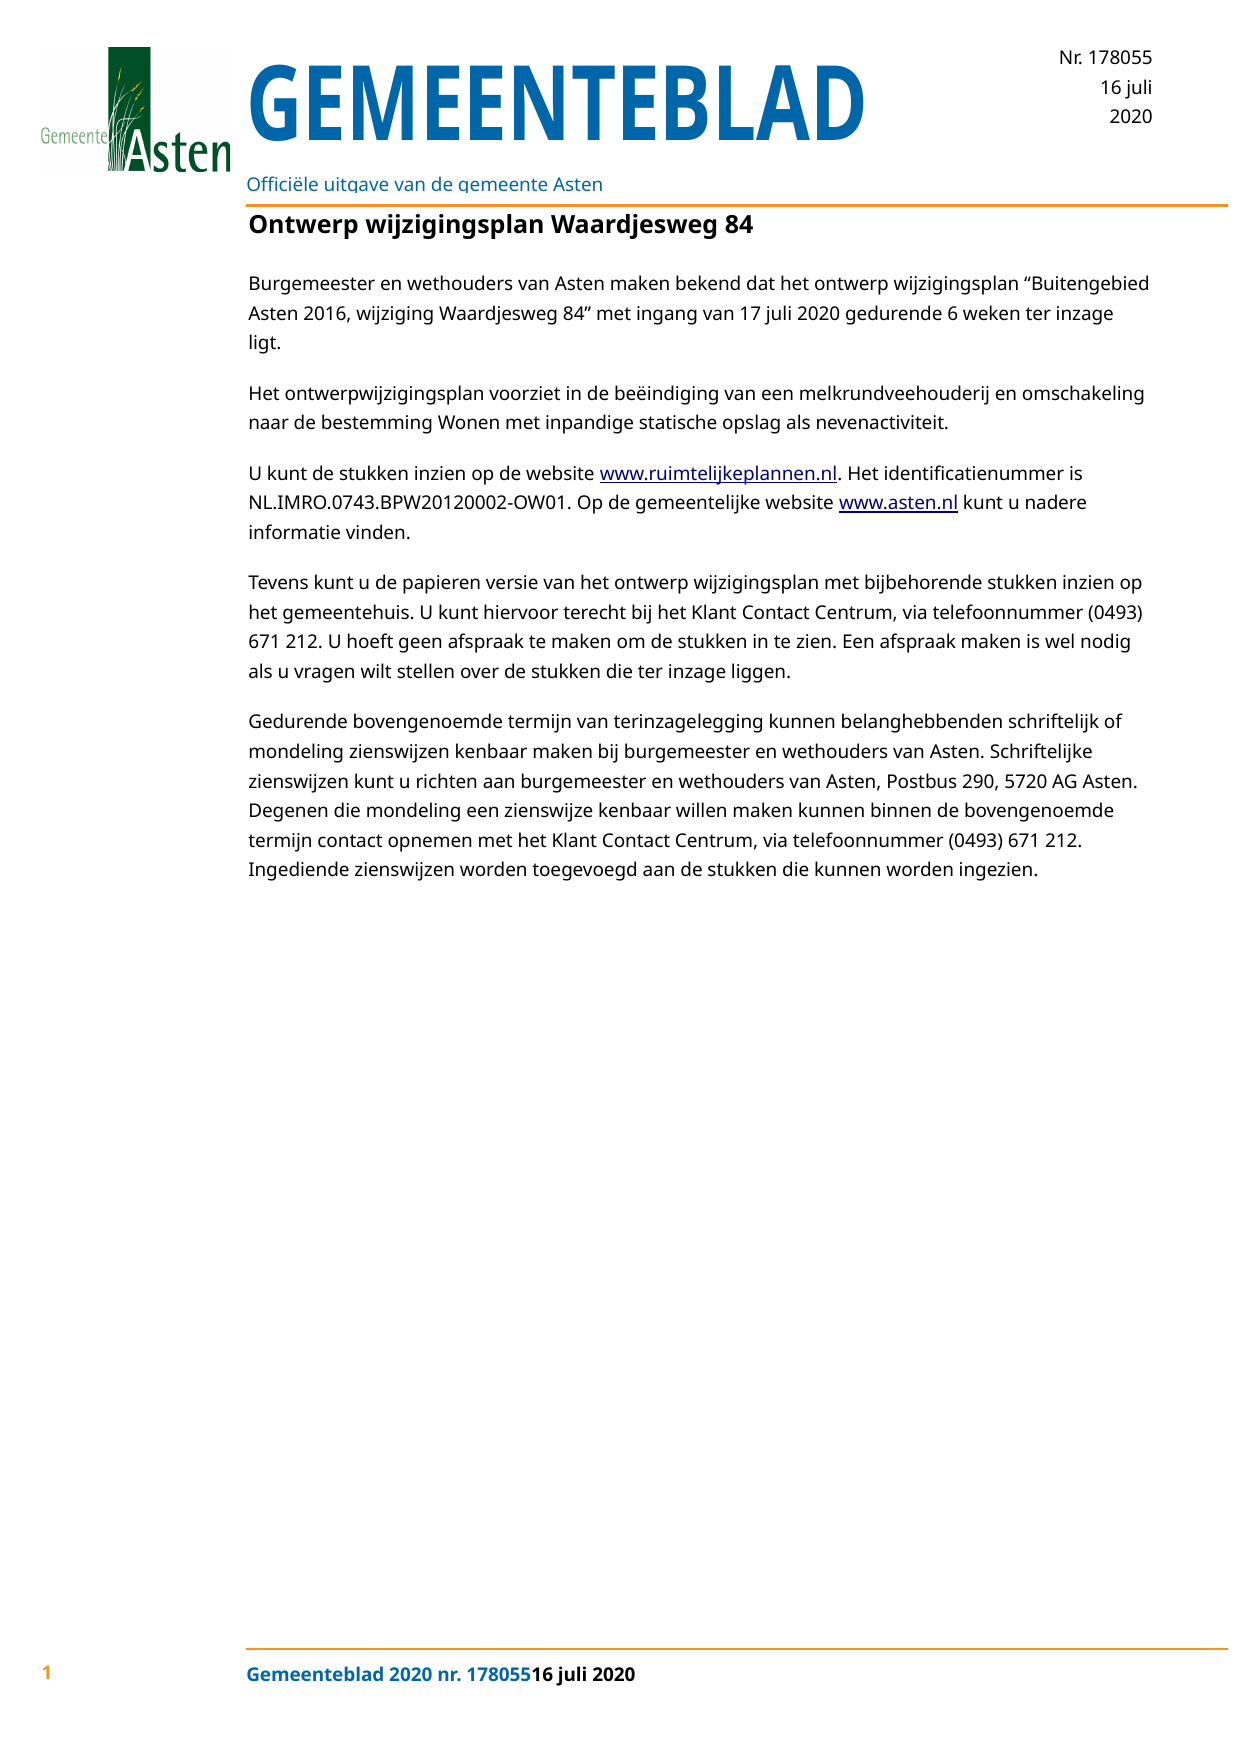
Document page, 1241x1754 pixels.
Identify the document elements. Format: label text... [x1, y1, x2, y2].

text U kunt de stukken inzien op de website www.ruimtelijkeplannen.nl. Het identificatienummer is NL.IMRO.0743.BPW20120002-OW01. Op de gemeentelijke website www.asten.nl kunt u nadere informatie vinden. [248, 460, 1152, 545]
text Ontwerp wijzigingsplan Waardjesweg 84 [248, 207, 1152, 241]
text Burgemeester en wethouders van Asten maken bekend dat het ontwerp wijzigingsplan “Buitengebied Asten 2016, wijziging Waardjesweg 84” met ingang van 17 juli 2020 gedurende 6 weken ter inzage ligt. [248, 270, 1152, 355]
picture [41, 47, 231, 172]
text Tevens kunt u de papieren versie van het ontwerp wijzigingsplan met bijbehorende stukken inzien op het gemeentehuis. U kunt hiervoor terecht bij het Klant Contact Centrum, via telefoonnummer (0493) 671 212. U hoeft geen afspraak te maken om de stukken in te zien. Een afspraak maken is wel nodig als u vragen wilt stellen over de stukken die ter inzage liggen. [248, 569, 1152, 684]
text Gedurende bovengenoemde termijn van terinzagelegging kunnen belanghebbenden schriftelijk of mondeling zienswijzen kenbaar maken bij burgemeester en wethouders van Asten. Schriftelijke zienswijzen kunt u richten aan burgemeester en wethouders van Asten, Postbus 290, 5720 AG Asten. Degenen die mondeling een zienswijze kenbaar willen maken kunnen binnen de bovengenoemde termijn contact opnemen met het Klant Contact Centrum, via telefoonnummer (0493) 671 212. Ingediende zienswijzen worden toegevoegd aan de stukken die kunnen worden ingezien. [248, 709, 1152, 882]
text Het ontwerpwijzigingsplan voorziet in de beëindiging van een melkrundveehouderij en omschakeling naar de bestemming Wonen met inpandige statische opslag als nevenactiviteit. [248, 380, 1152, 435]
